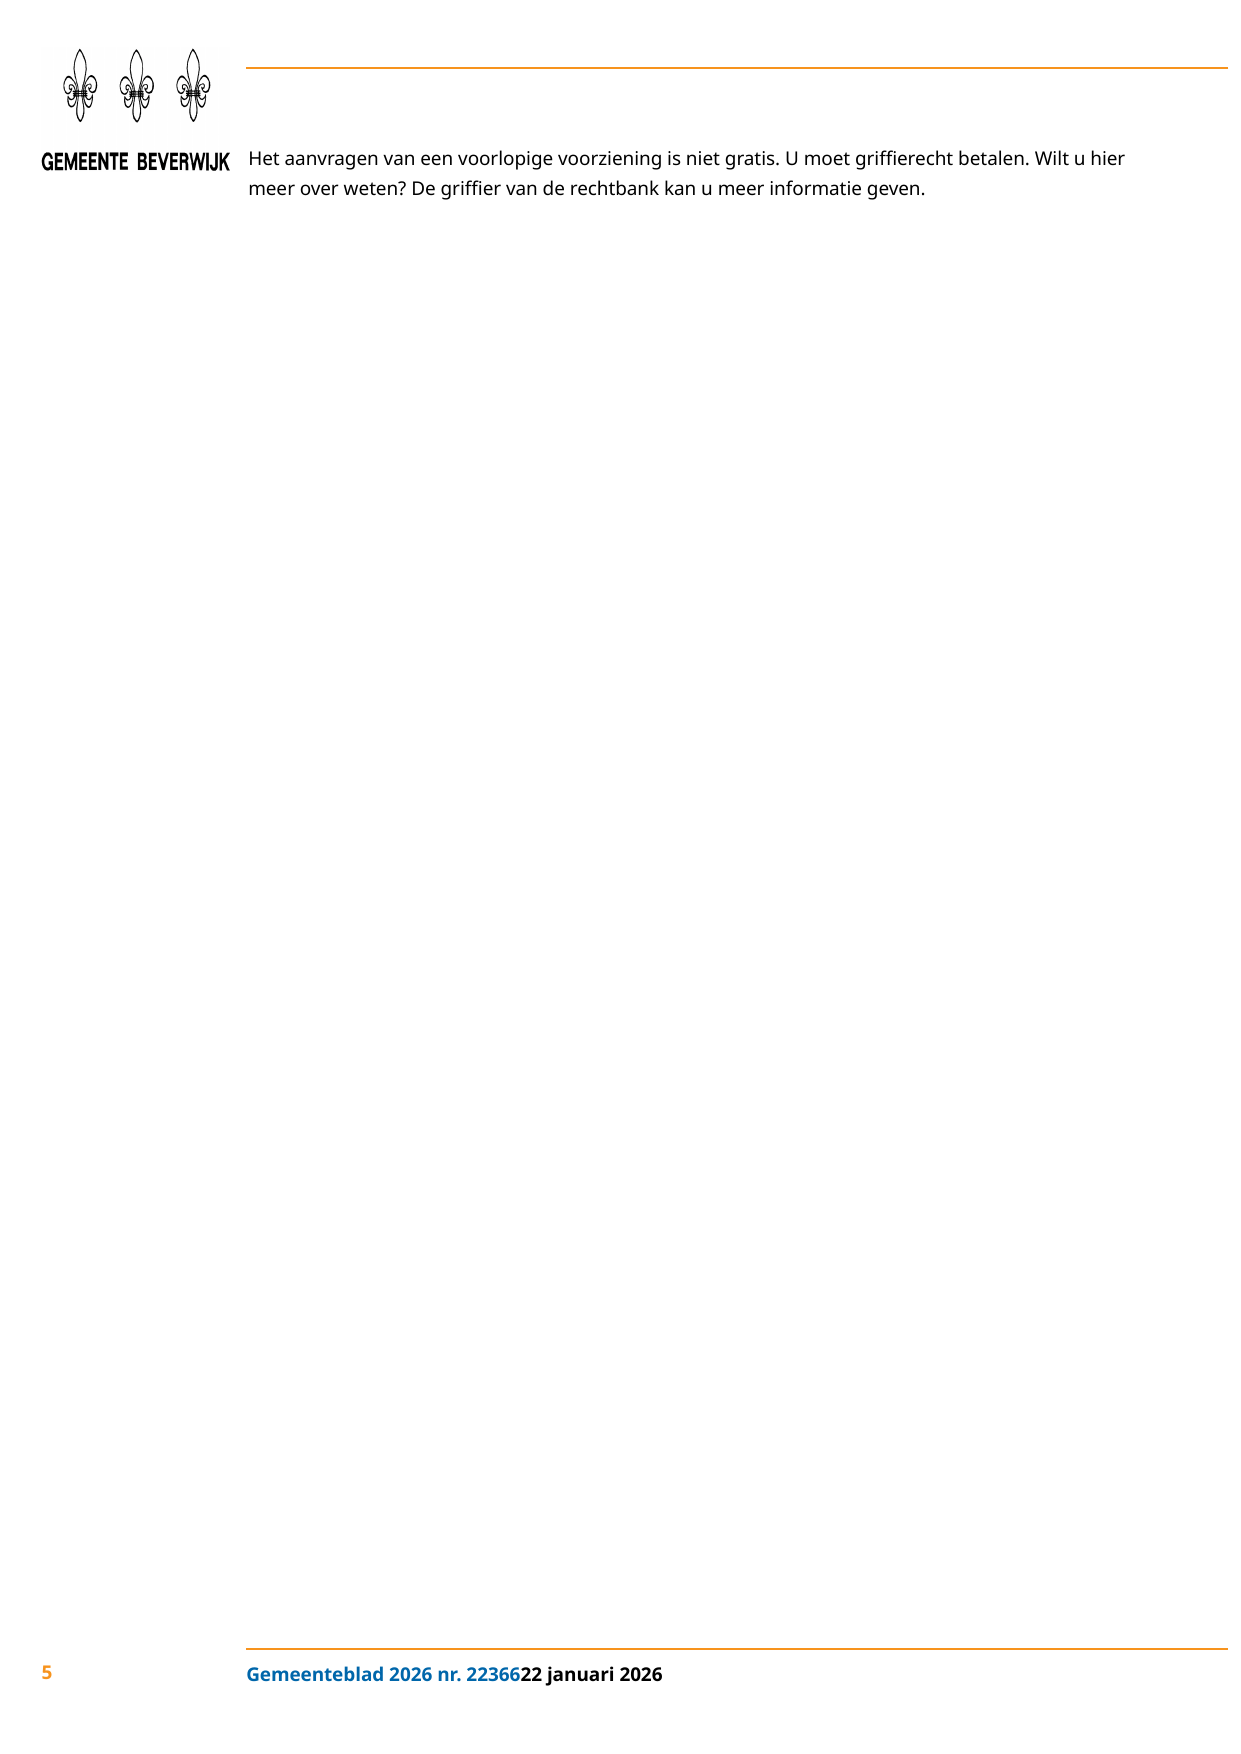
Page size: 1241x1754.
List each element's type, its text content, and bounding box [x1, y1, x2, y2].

text Het aanvragen van een voorlopige voorziening is niet gratis. U moet griffierecht betalen. Wilt u hier meer over weten? De griffier van de rechtbank kan u meer informatie geven. [248, 145, 1152, 201]
picture [41, 47, 231, 172]
